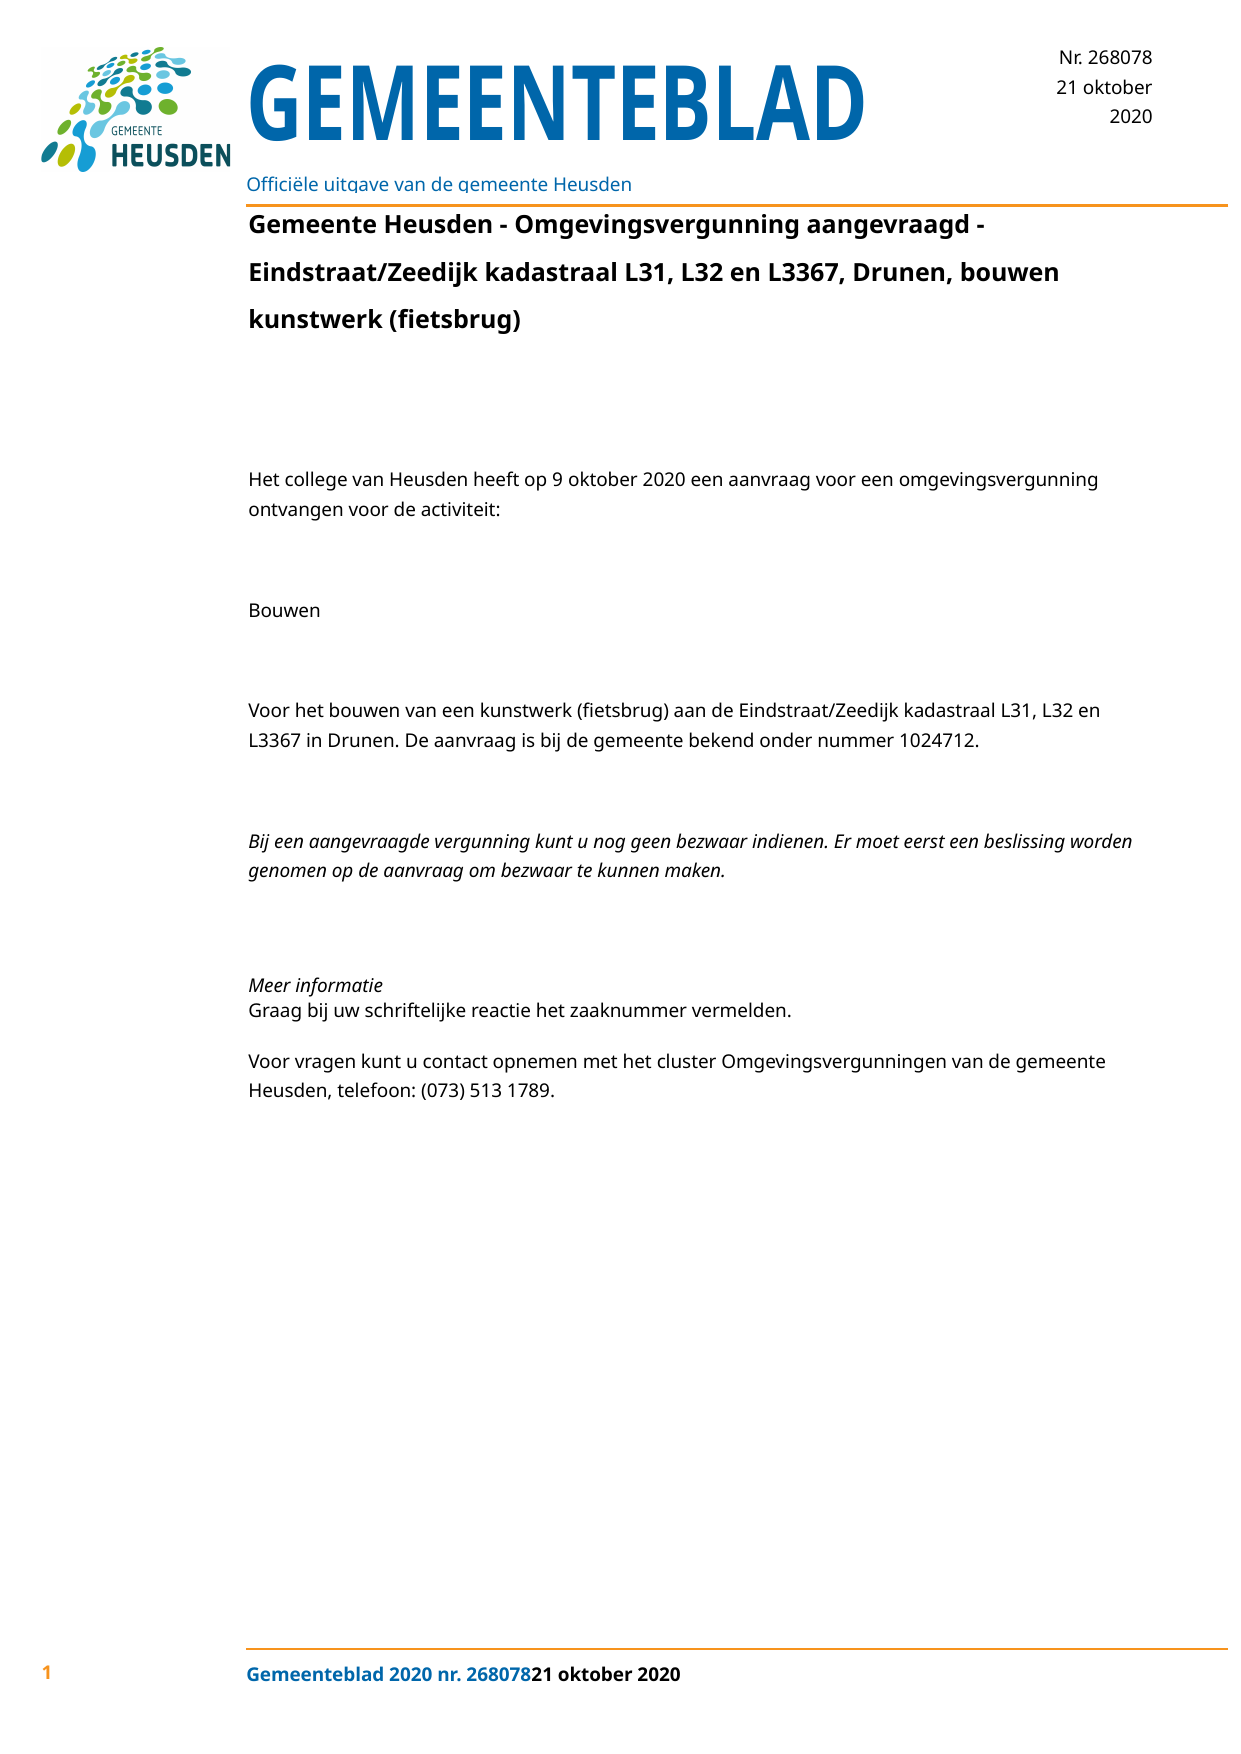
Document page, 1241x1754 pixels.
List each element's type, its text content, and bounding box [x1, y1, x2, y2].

text Bij een aangevraagde vergunning kunt u nog geen bezwaar indienen. Er moet eerst een beslissing worden genomen op de aanvraag om bezwaar te kunnen maken. [248, 828, 1152, 883]
text Meer informatie [248, 972, 1152, 998]
text Het college van Heusden heeft op 9 oktober 2020 een aanvraag voor een omgevingsvergunning ontvangen voor de activiteit: [248, 466, 1152, 522]
text Bouwen [248, 597, 1152, 622]
picture [41, 47, 231, 172]
text Graag bij uw schriftelijke reactie het zaaknummer vermelden. [248, 998, 1152, 1023]
text Gemeente Heusden - Omgevingsvergunning aangevraagd - Eindstraat/Zeedijk kadastraal L31, L32 en L3367, Drunen, bouwen kunstwerk (fietsbrug) [248, 207, 1152, 336]
text Voor vragen kunt u contact opnemen met het cluster Omgevingsvergunningen van de gemeente Heusden, telefoon: (073) 513 1789. [248, 1048, 1152, 1103]
text Voor het bouwen van een kunstwerk (fietsbrug) aan de Eindstraat/Zeedijk kadastraal L31, L32 en L3367 in Drunen. De aanvraag is bij de gemeente bekend onder nummer 1024712. [248, 698, 1152, 753]
